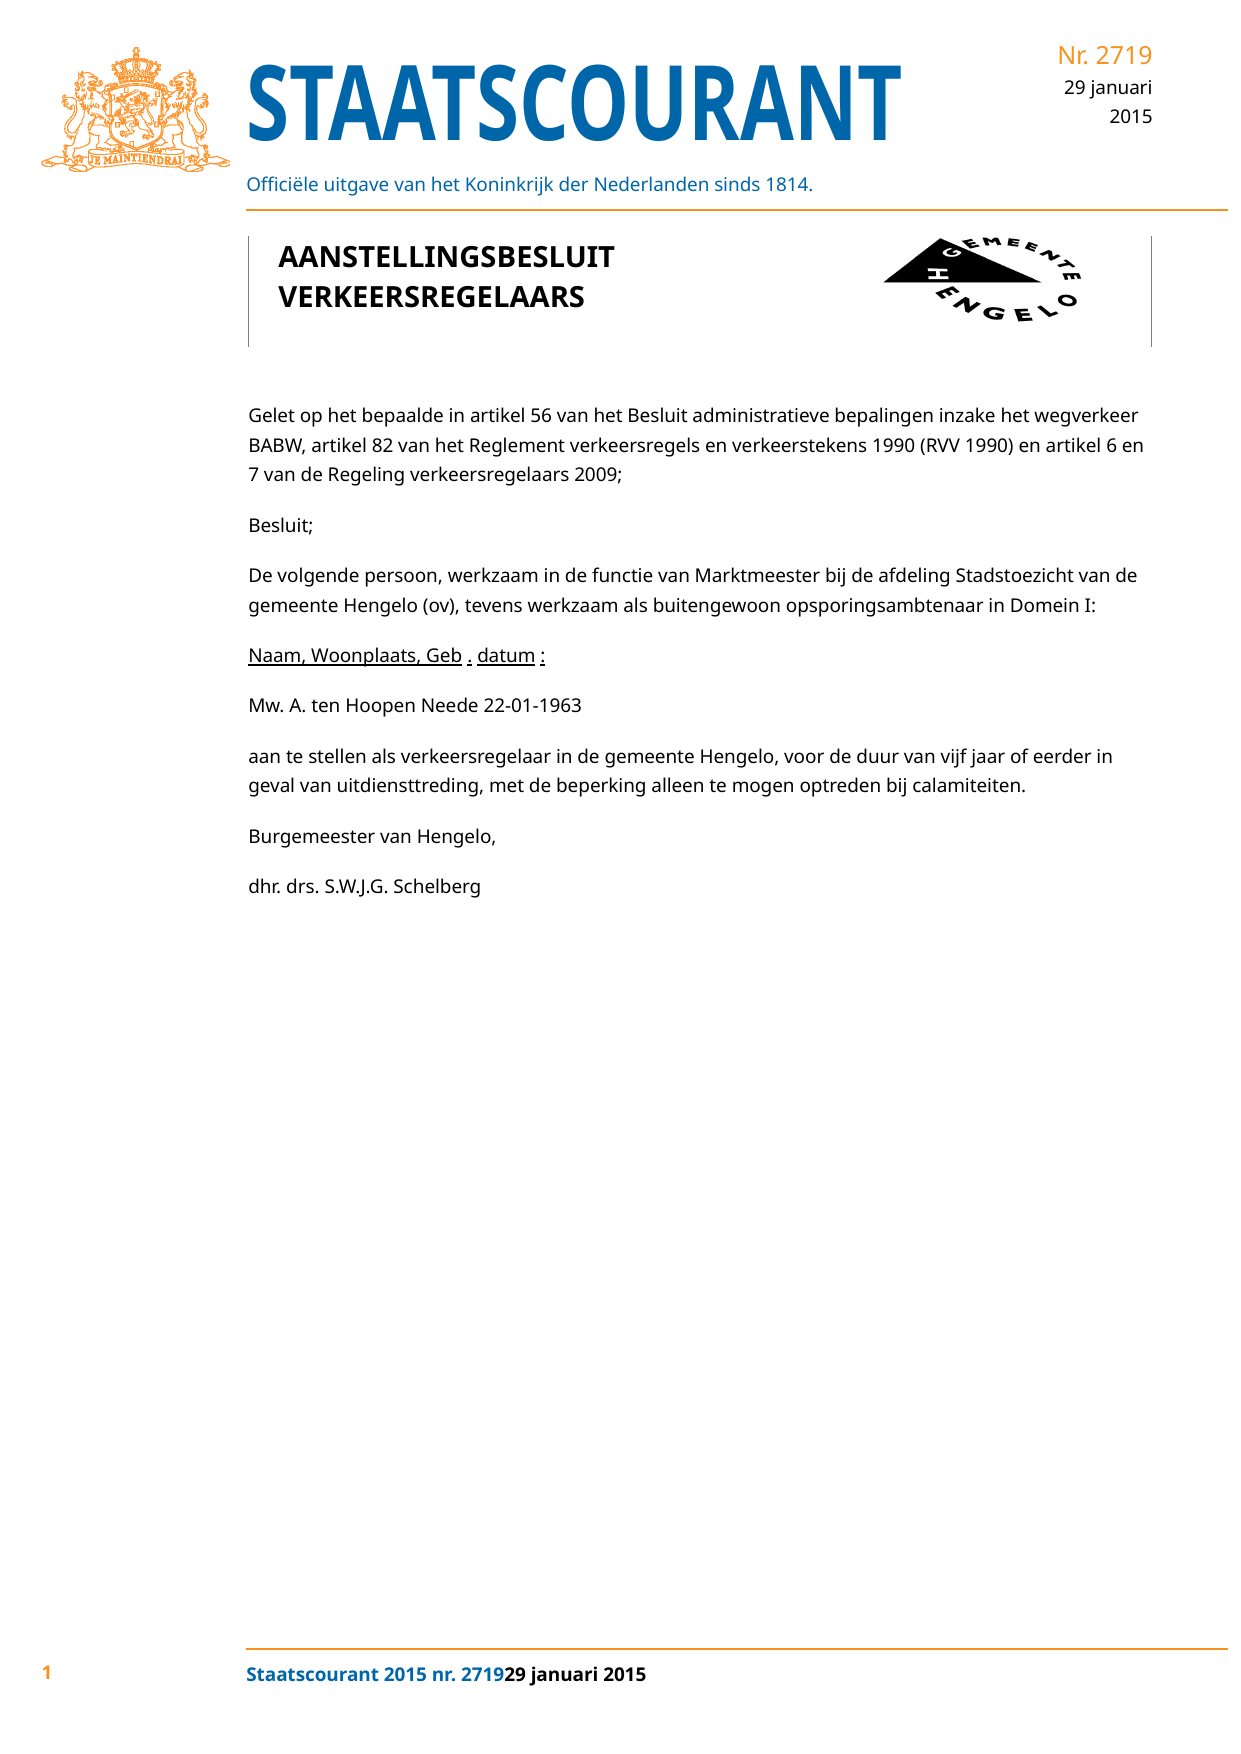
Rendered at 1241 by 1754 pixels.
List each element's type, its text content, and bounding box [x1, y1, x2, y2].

text dhr. drs. S.W.J.G. Schelberg [248, 873, 1152, 899]
text Mw. A. ten Hoopen Neede 22-01-1963 [248, 693, 1152, 718]
text Burgemeester van Hengelo, [248, 823, 1152, 849]
text Naam, Woonplaats, Geb . datum : [248, 642, 1152, 668]
picture [41, 47, 231, 172]
text aan te stellen als verkeersregelaar in de gemeente Hengelo, voor de duur van vijf jaar of eerder in geval van uitdiensttreding, met de beperking alleen te mogen optreden bij calamiteiten. [248, 743, 1152, 798]
text Besluit; [248, 512, 1152, 537]
table_header AANSTELLINGSBESLUIT VERKEERSREGELAARS [249, 236, 850, 347]
text Gelet op het bepaalde in artikel 56 van het Besluit administratieve bepalingen inzake het wegverkeer BABW, artikel 82 van het Reglement verkeersregels en verkeerstekens 1990 (RVV 1990) en artikel 6 en 7 van de Regeling verkeersregelaars 2009; [248, 402, 1152, 487]
table_header [850, 236, 1151, 347]
text De volgende persoon, werkzaam in de functie van Marktmeester bij de afdeling Stadstoezicht van de gemeente Hengelo (ov), tevens werkzaam als buitengewoon opsporingsambtenaar in Domein I: [248, 562, 1152, 617]
picture [882, 236, 1119, 322]
